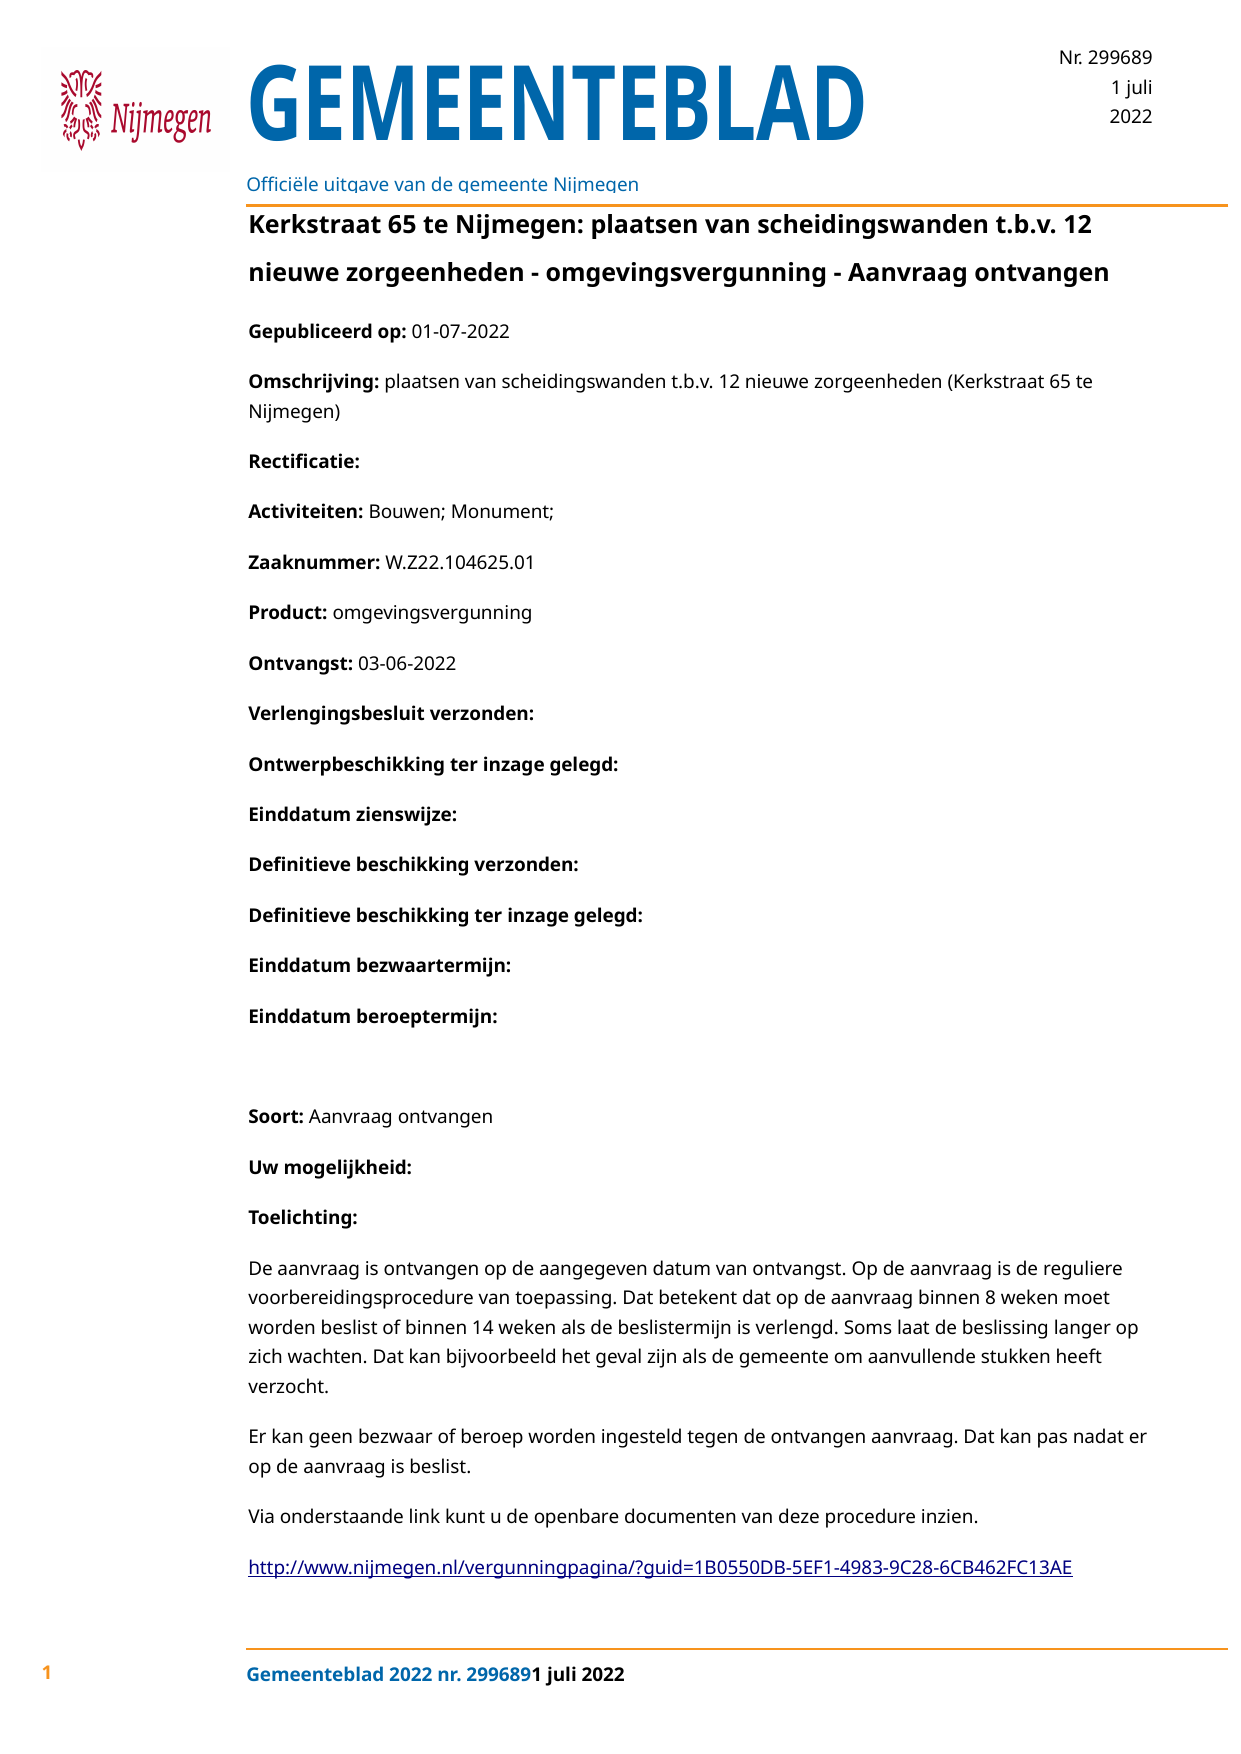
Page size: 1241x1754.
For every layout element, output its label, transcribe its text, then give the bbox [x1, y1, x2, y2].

text Definitieve beschikking verzonden: [248, 852, 1152, 877]
text De aanvraag is ontvangen op de aangegeven datum van ontvangst. Op de aanvraag is de reguliere voorbereidingsprocedure van toepassing. Dat betekent dat op de aanvraag binnen 8 weken moet worden beslist of binnen 14 weken als de beslistermijn is verlengd. Soms laat de beslissing langer op zich wachten. Dat kan bijvoorbeeld het geval zijn als de gemeente om aanvullende stukken heeft verzocht. [248, 1255, 1152, 1399]
text Rectificatie: [248, 448, 1152, 474]
text Activiteiten: Bouwen; Monument; [248, 499, 1152, 524]
text Verlengingsbesluit verzonden: [248, 700, 1152, 726]
text Uw mogelijkheid: [248, 1154, 1152, 1180]
text Product: omgevingsvergunning [248, 599, 1152, 625]
picture [41, 47, 231, 172]
text Toelichting: [248, 1204, 1152, 1230]
text Via onderstaande link kunt u de openbare documenten van deze procedure inzien. [248, 1504, 1152, 1529]
text Gepubliceerd op: 01-07-2022 [248, 318, 1152, 344]
text Einddatum beroeptermijn: [248, 1003, 1152, 1029]
text Omschrijving: plaatsen van scheidingswanden t.b.v. 12 nieuwe zorgeenheden (Kerkstraat 65 te Nijmegen) [248, 368, 1152, 424]
text Zaaknummer: W.Z22.104625.01 [248, 549, 1152, 575]
text Er kan geen bezwaar of beroep worden ingesteld tegen de ontvangen aanvraag. Dat kan pas nadat er op de aanvraag is beslist. [248, 1424, 1152, 1479]
text Ontwerpbeschikking ter inzage gelegd: [248, 751, 1152, 777]
text Soort: Aanvraag ontvangen [248, 1104, 1152, 1129]
text Ontvangst: 03-06-2022 [248, 650, 1152, 676]
text Definitieve beschikking ter inzage gelegd: [248, 902, 1152, 928]
text Kerkstraat 65 te Nijmegen: plaatsen van scheidingswanden t.b.v. 12 nieuwe zorgeenheden - omgevingsvergunning - Aanvraag ontvangen [248, 207, 1152, 288]
text Einddatum bezwaartermijn: [248, 952, 1152, 978]
text Einddatum zienswijze: [248, 801, 1152, 827]
text http://www.nijmegen.nl/vergunningpagina/?guid=1B0550DB-5EF1-4983-9C28-6CB462FC13AE [248, 1554, 1152, 1580]
